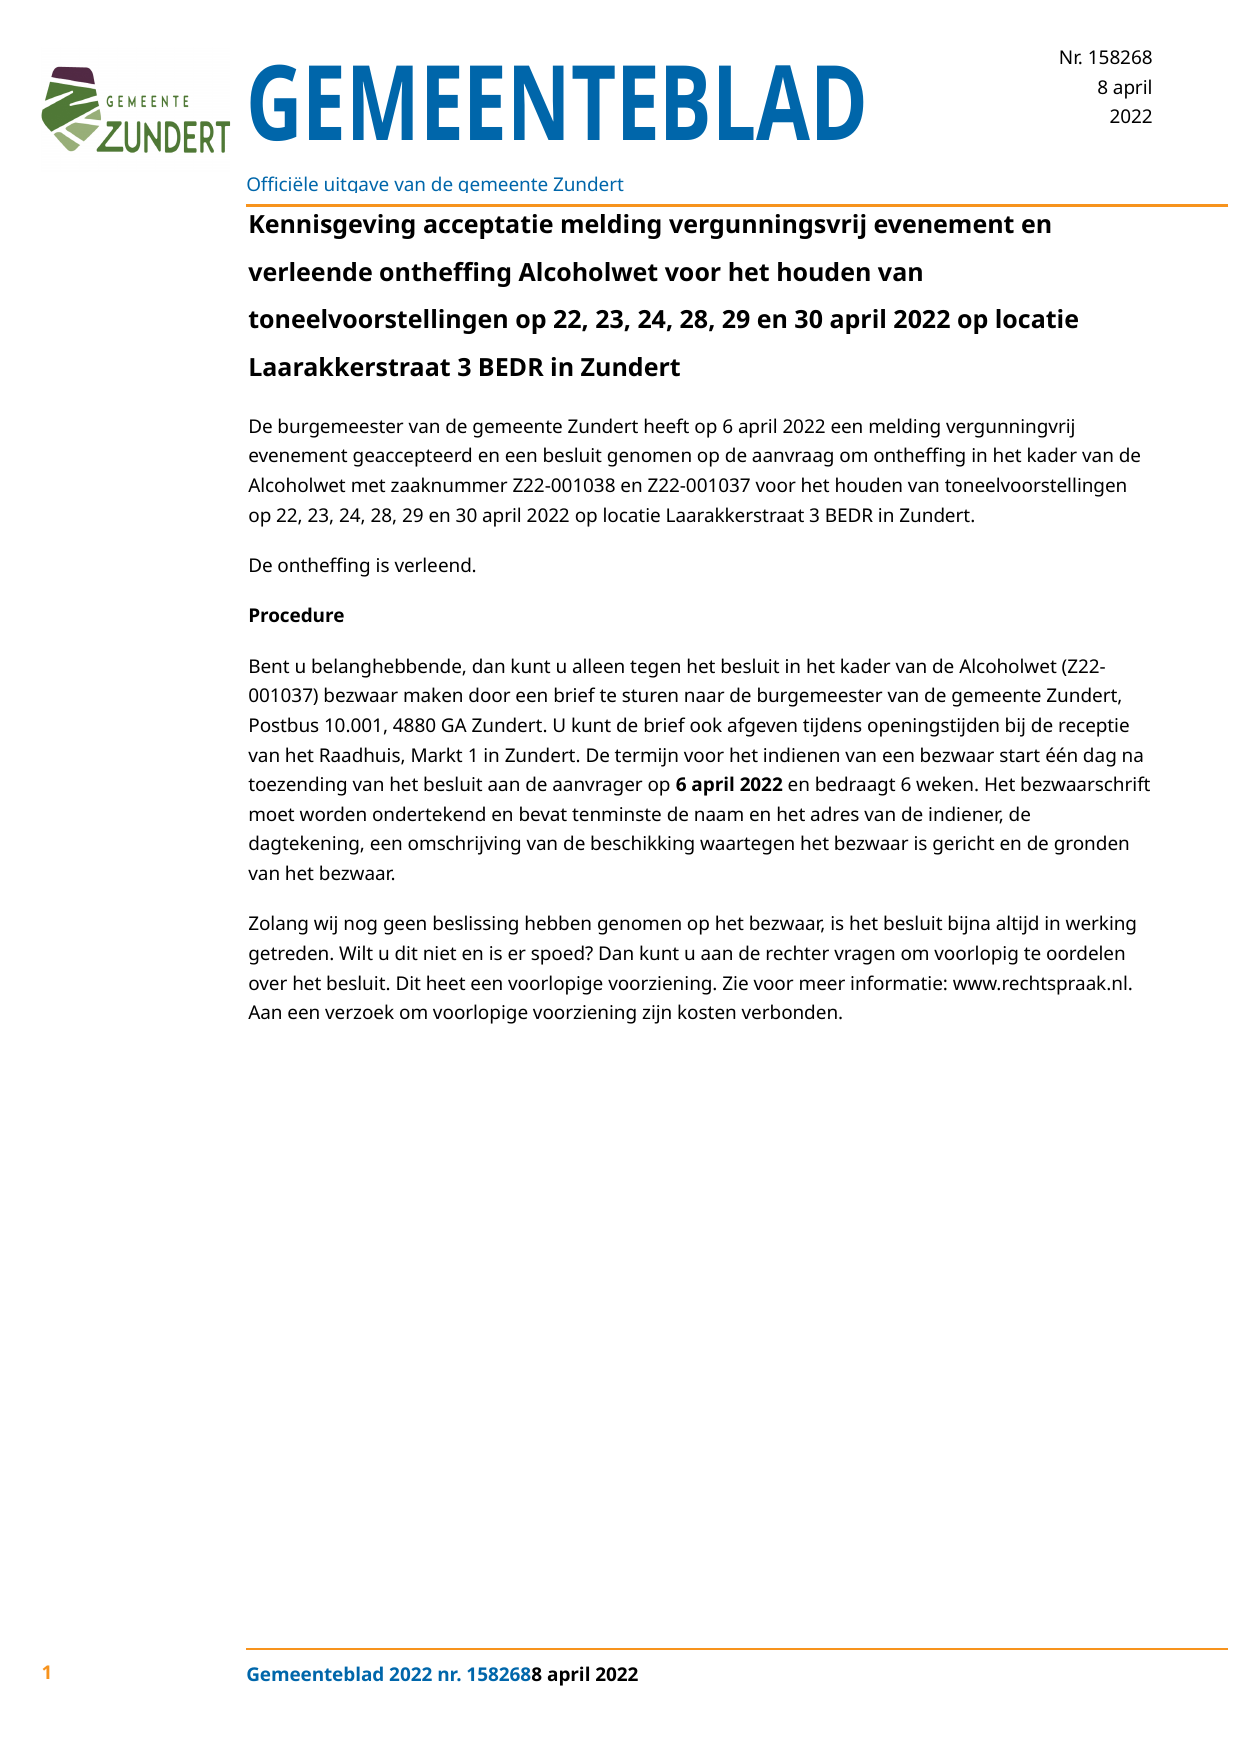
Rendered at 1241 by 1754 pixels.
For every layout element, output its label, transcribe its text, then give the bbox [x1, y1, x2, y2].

text Kennisgeving acceptatie melding vergunningsvrij evenement en verleende ontheffing Alcoholwet voor het houden van toneelvoorstellingen op 22, 23, 24, 28, 29 en 30 april 2022 op locatie Laarakkerstraat 3 BEDR in Zundert [248, 207, 1152, 384]
picture [41, 47, 231, 172]
text De burgemeester van de gemeente Zundert heeft op 6 april 2022 een melding vergunningvrij evenement geaccepteerd en een besluit genomen op de aanvraag om ontheffing in het kader van de Alcoholwet met zaaknummer Z22-001038 en Z22-001037 voor het houden van toneelvoorstellingen op 22, 23, 24, 28, 29 en 30 april 2022 op locatie Laarakkerstraat 3 BEDR in Zundert. [248, 413, 1152, 528]
text De ontheffing is verleend. [248, 552, 1152, 578]
text Zolang wij nog geen beslissing hebben genomen op het bezwaar, is het besluit bijna altijd in werking getreden. Wilt u dit niet en is er spoed? Dan kunt u aan de rechter vragen om voorlopig te oordelen over het besluit. Dit heet een voorlopige voorziening. Zie voor meer informatie: www.rechtspraak.nl. Aan een verzoek om voorlopige voorziening zijn kosten verbonden. [248, 911, 1152, 1025]
text Bent u belanghebbende, dan kunt u alleen tegen het besluit in het kader van de Alcoholwet (Z22-001037) bezwaar maken door een brief te sturen naar de burgemeester van de gemeente Zundert, Postbus 10.001, 4880 GA Zundert. U kunt de brief ook afgeven tijdens openingstijden bij de receptie van het Raadhuis, Markt 1 in Zundert. De termijn voor het indienen van een bezwaar start één dag na toezending van het besluit aan de aanvrager op 6 april 2022 en bedraagt 6 weken. Het bezwaarschrift moet worden ondertekend en bevat tenminste de naam en het adres van de indiener, de dagtekening, een omschrijving van de beschikking waartegen het bezwaar is gericht en de gronden van het bezwaar. [248, 653, 1152, 886]
text Procedure [248, 603, 1152, 628]
